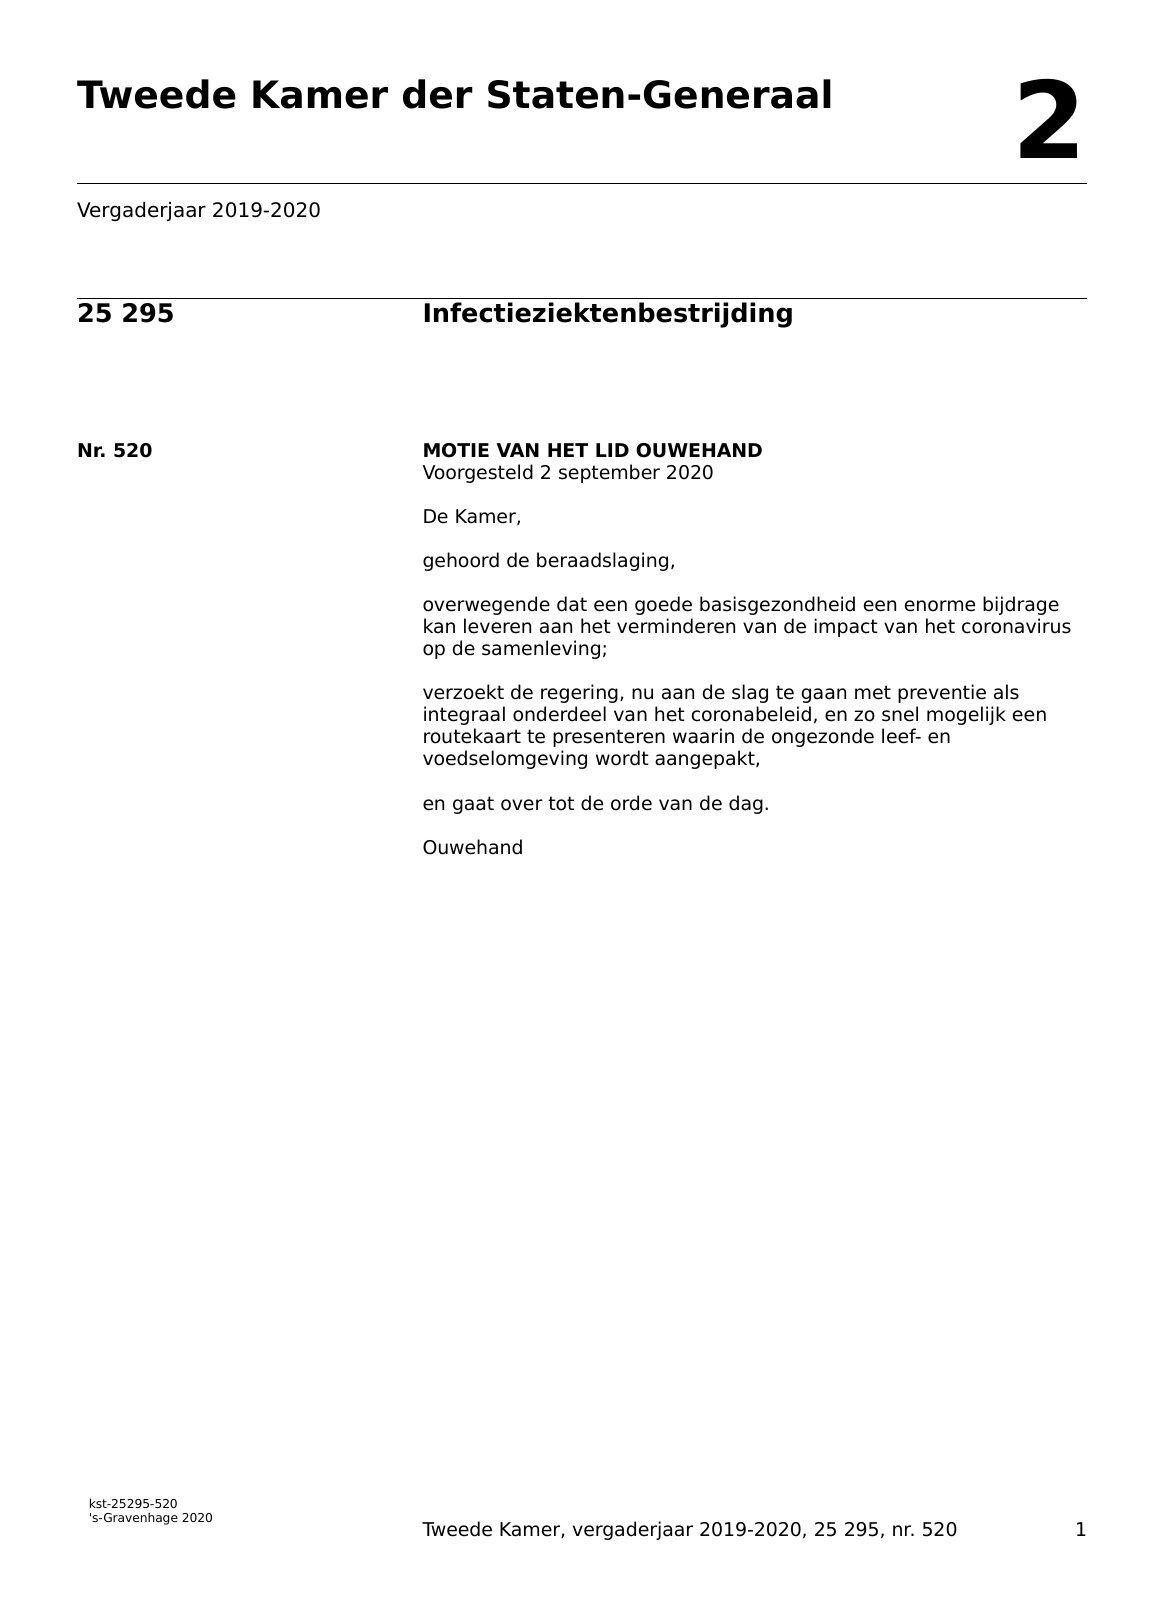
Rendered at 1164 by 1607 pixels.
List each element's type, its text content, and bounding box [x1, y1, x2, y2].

subtitle Nr. 520 MOTIE VAN HET LID OUWEHAND [77, 440, 1087, 462]
text en gaat over tot de orde van de dag. [422, 792, 1087, 814]
table_cell Vergaderjaar 2019-2020 [77, 184, 1087, 298]
text overwegende dat een goede basisgezondheid een enorme bijdrage kan leveren aan het verminderen van de impact van het coronavirus op de samenleving; [422, 594, 1087, 660]
table_header 2 [886, 59, 1087, 183]
text Voorgesteld 2 september 2020 [422, 462, 1087, 484]
text De Kamer, [422, 506, 1087, 528]
text verzoekt de regering, nu aan de slag te gaan met preventie als integraal onderdeel van het coronabeleid, en zo snel mogelijk een routekaart te presenteren waarin de ongezonde leef- en voedselomgeving wordt aangepakt, [422, 682, 1087, 770]
text 's-Gravenhage 2020 [88, 1511, 323, 1525]
text Ouwehand [422, 837, 1087, 858]
subtitle 25 295 Infectieziektenbestrijding [77, 299, 1087, 329]
text gehoord de beraadslaging, [422, 550, 1087, 572]
text kst-25295-520 [88, 1497, 323, 1511]
table_header Tweede Kamer der Staten-Generaal [77, 59, 886, 183]
